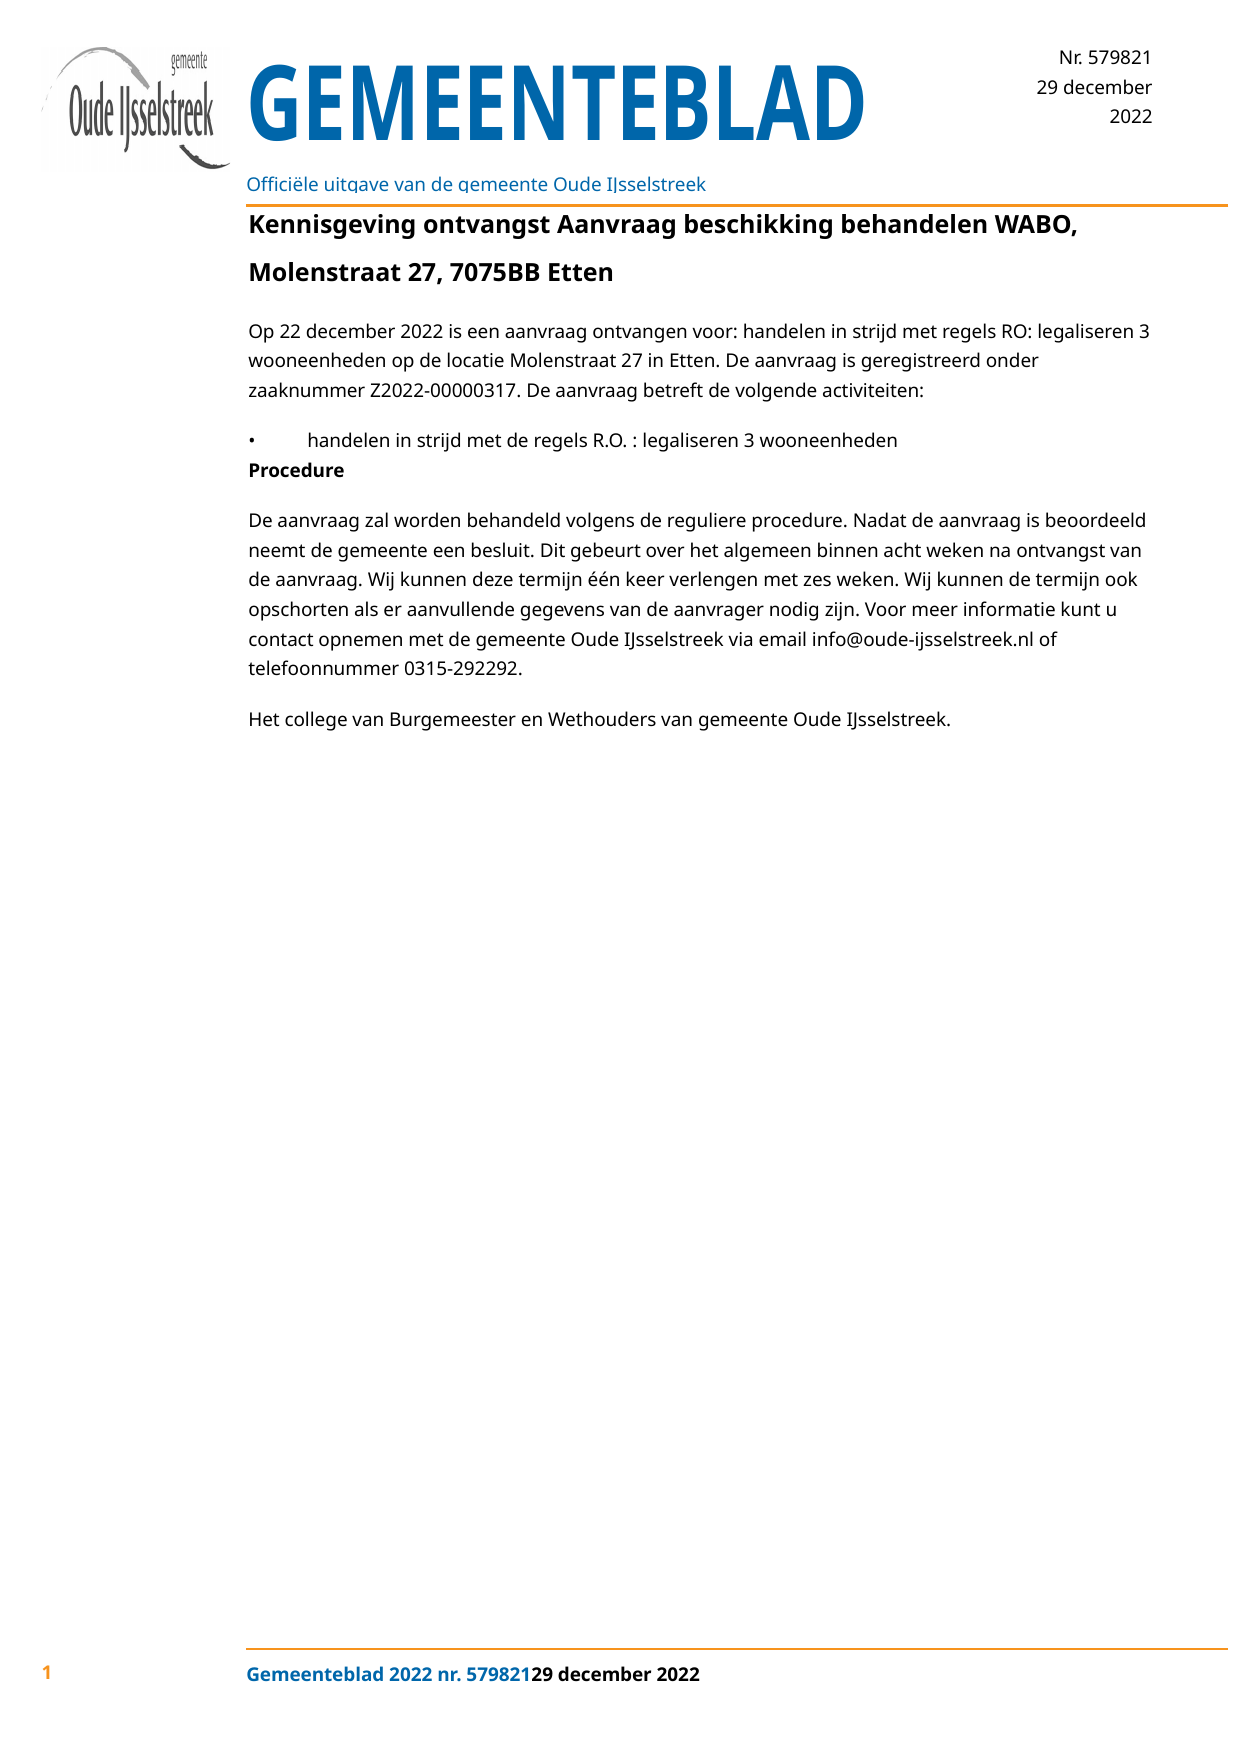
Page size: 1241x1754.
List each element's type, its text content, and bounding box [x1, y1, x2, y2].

text Het college van Burgemeester en Wethouders van gemeente Oude IJsselstreek. [248, 706, 1152, 732]
text Kennisgeving ontvangst Aanvraag beschikking behandelen WABO, Molenstraat 27, 7075BB Etten [248, 207, 1152, 288]
text Procedure [248, 457, 1152, 483]
text De aanvraag zal worden behandeld volgens de reguliere procedure. Nadat de aanvraag is beoordeeld neemt de gemeente een besluit. Dit gebeurt over het algemeen binnen acht weken na ontvangst van de aanvraag. Wij kunnen deze termijn één keer verlengen met zes weken. Wij kunnen de termijn ook opschorten als er aanvullende gegevens van de aanvrager nodig zijn. Voor meer informatie kunt u contact opnemen met de gemeente Oude IJsselstreek via email info@oude-ijsselstreek.nl of telefoonnummer 0315-292292. [248, 507, 1152, 681]
text Op 22 december 2022 is een aanvraag ontvangen voor: handelen in strijd met regels RO: legaliseren 3 wooneenheden op de locatie Molenstraat 27 in Etten. De aanvraag is geregistreerd onder zaaknummer Z2022-00000317. De aanvraag betreft de volgende activiteiten: [248, 318, 1152, 403]
picture [41, 47, 231, 172]
list handelen in strijd met de regels R.O. : legaliseren 3 wooneenheden [248, 427, 1152, 453]
